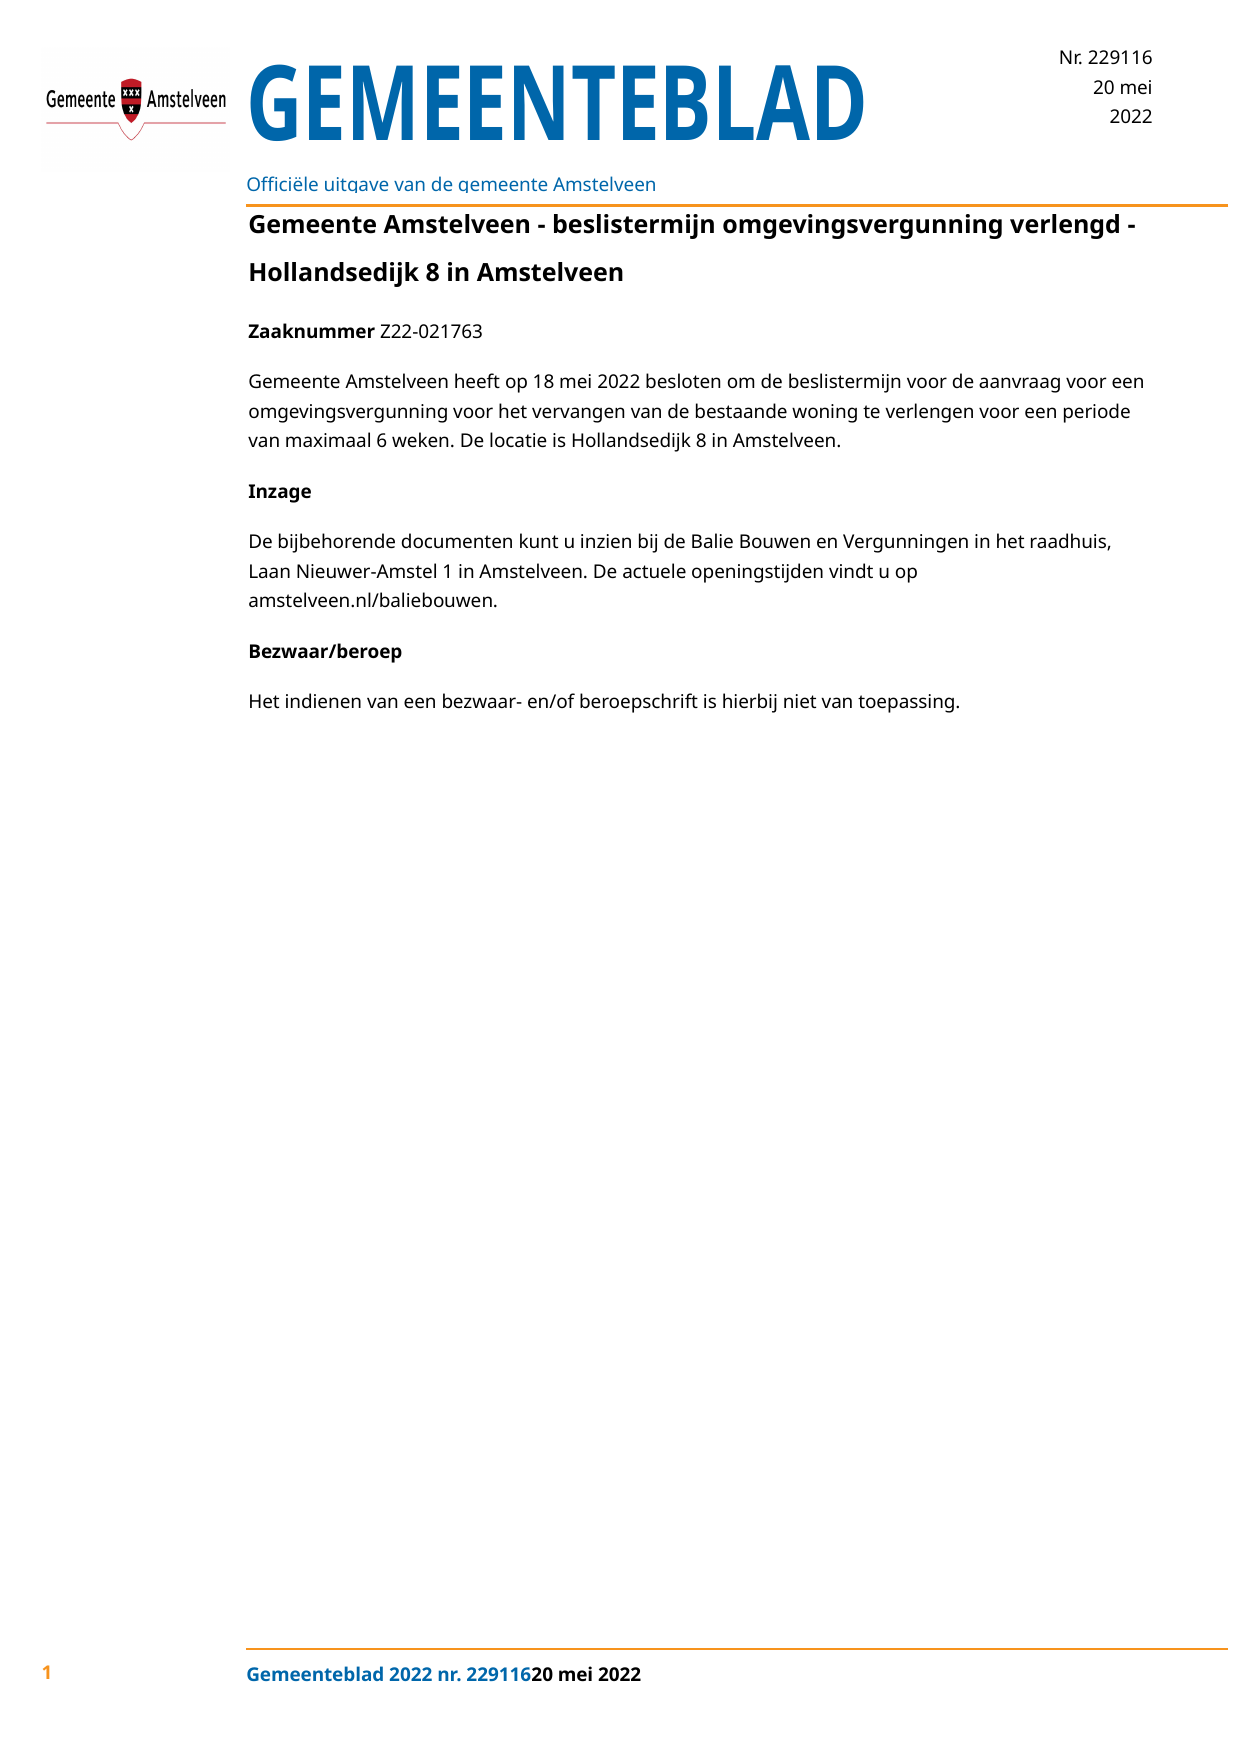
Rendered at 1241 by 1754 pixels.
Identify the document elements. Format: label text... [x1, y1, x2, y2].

text Bezwaar/beroep [248, 638, 1152, 664]
text Inzage [248, 478, 1152, 504]
text De bijbehorende documenten kunt u inzien bij de Balie Bouwen en Vergunningen in het raadhuis, Laan Nieuwer-Amstel 1 in Amstelveen. De actuele openingstijden vindt u op amstelveen.nl/baliebouwen. [248, 528, 1152, 613]
text Zaaknummer Z22-021763 [248, 318, 1152, 344]
text Het indienen van een bezwaar- en/of beroepschrift is hierbij niet van toepassing. [248, 688, 1152, 714]
text Gemeente Amstelveen heeft op 18 mei 2022 besloten om de beslistermijn voor de aanvraag voor een omgevingsvergunning voor het vervangen van de bestaande woning te verlengen voor een periode van maximaal 6 weken. De locatie is Hollandsedijk 8 in Amstelveen. [248, 368, 1152, 453]
picture [41, 47, 231, 172]
text Gemeente Amstelveen - beslistermijn omgevingsvergunning verlengd - Hollandsedijk 8 in Amstelveen [248, 207, 1152, 288]
